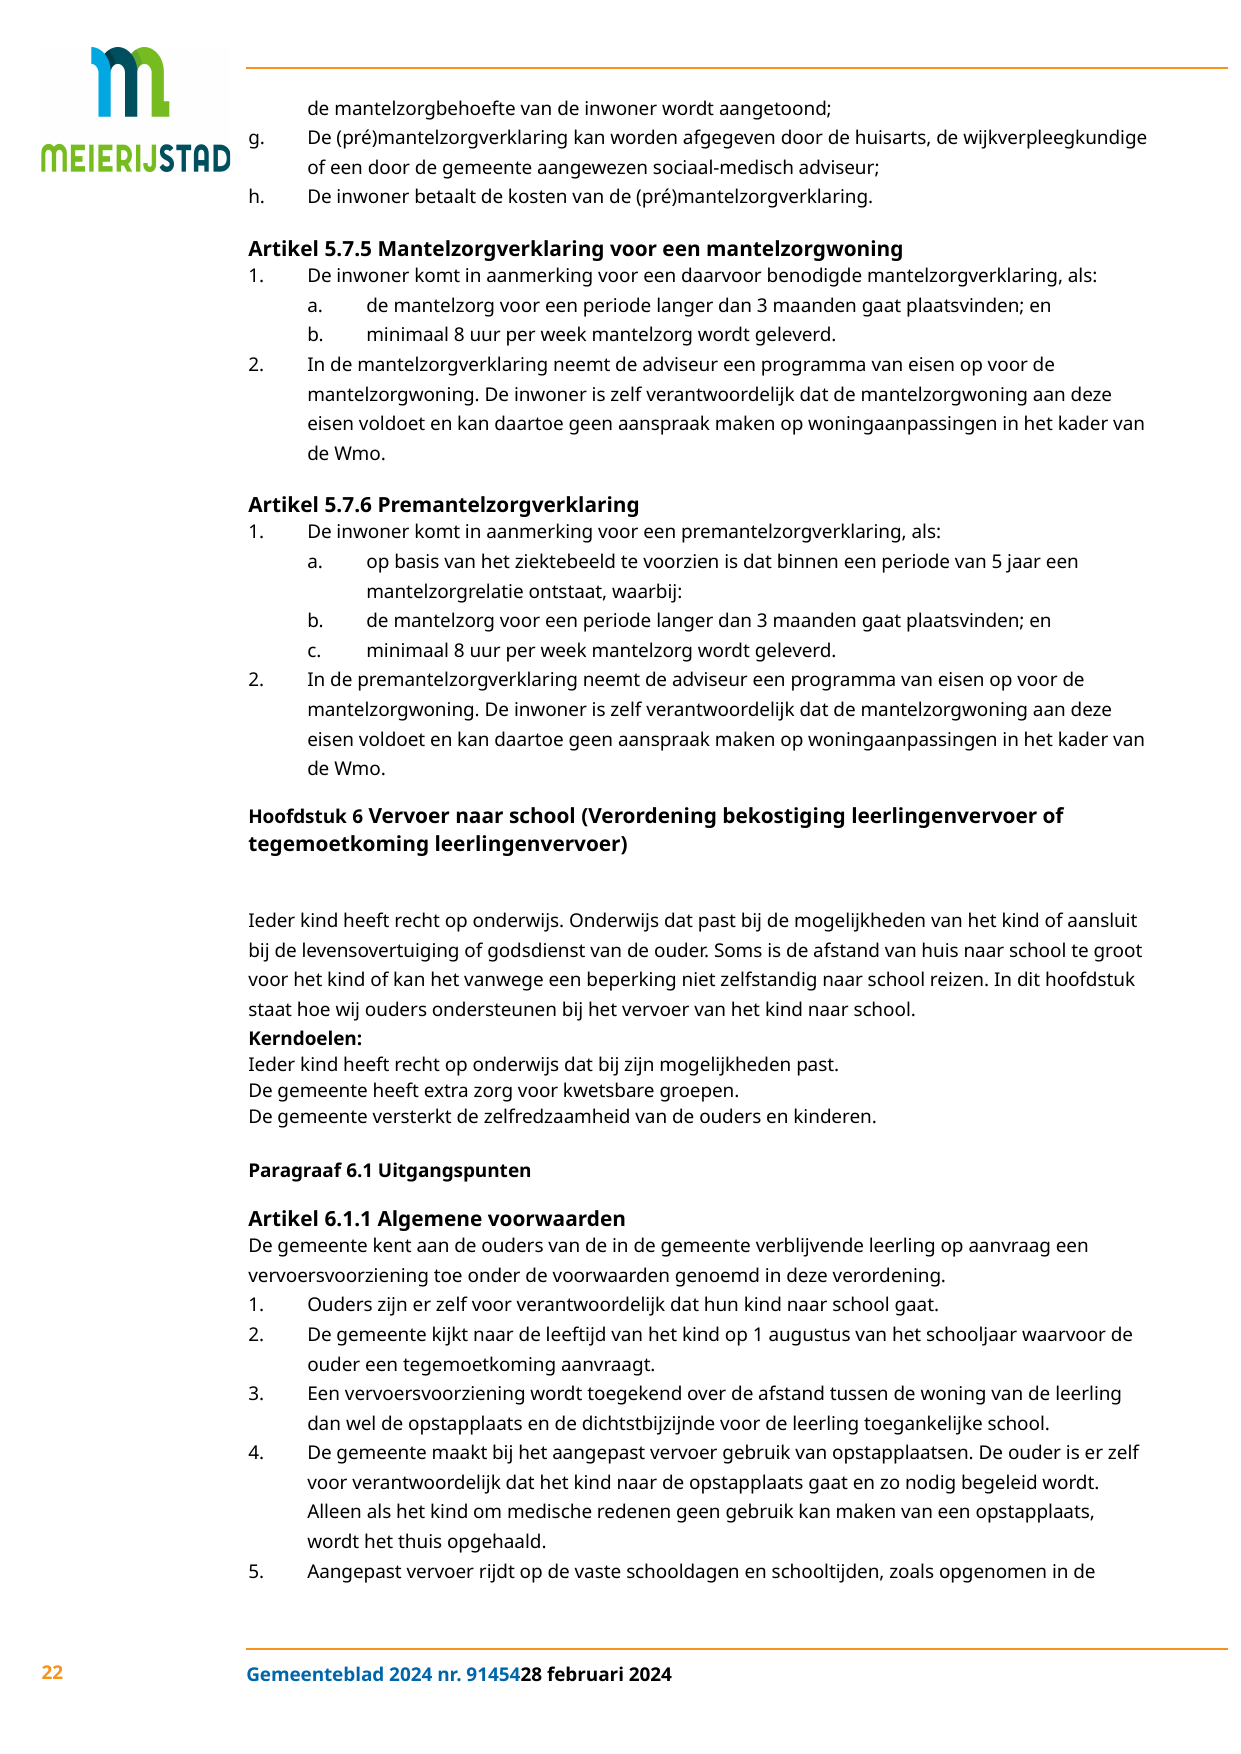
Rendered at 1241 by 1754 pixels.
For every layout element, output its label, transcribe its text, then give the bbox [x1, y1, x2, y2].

text Paragraaf 6.1 Uitgangspunten [248, 1157, 1152, 1183]
table_cell De gemeente versterkt de zelfredzaamheid van de ouders en kinderen. [248, 1103, 1152, 1128]
list Ouders zijn er zelf voor verantwoordelijk dat hun kind naar school gaat. [248, 1292, 1152, 1317]
table_cell [248, 1129, 1152, 1154]
list de mantelzorgbehoefte van de inwoner wordt aangetoond; [248, 95, 1152, 121]
list De (pré)mantelzorgverklaring kan worden afgegeven door de huisarts, de wijkverpleegkundige of een door de gemeente aangewezen sociaal-medisch adviseur; [248, 124, 1152, 180]
list De gemeente maakt bij het aangepast vervoer gebruik van opstapplaatsen. De ouder is er zelf voor verantwoordelijk dat het kind naar de opstapplaats gaat en zo nodig begeleid wordt. Alleen als het kind om medische redenen geen gebruik kan maken van een opstapplaats, wordt het thuis opgehaald. [248, 1439, 1152, 1554]
list Aangepast vervoer rijdt op de vaste schooldagen en schooltijden, zoals opgenomen in de [248, 1558, 1152, 1584]
list De inwoner komt in aanmerking voor een daarvoor benodigde mantelzorgverklaring, als: [248, 262, 1152, 288]
list de mantelzorg voor een periode langer dan 3 maanden gaat plaatsvinden; en [307, 607, 1152, 633]
list de mantelzorg voor een periode langer dan 3 maanden gaat plaatsvinden; en [307, 292, 1152, 318]
list In de mantelzorgverklaring neemt de adviseur een programma van eisen op voor de mantelzorgwoning. De inwoner is zelf verantwoordelijk dat de mantelzorgwoning aan deze eisen voldoet en kan daartoe geen aanspraak maken op woningaanpassingen in het kader van de Wmo. [248, 351, 1152, 466]
table_cell De gemeente heeft extra zorg voor kwetsbare groepen. [248, 1077, 1152, 1103]
text Ieder kind heeft recht op onderwijs. Onderwijs dat past bij de mogelijkheden van het kind of aansluit bij de levensovertuiging of godsdienst van de ouder. Soms is de afstand van huis naar school te groot voor het kind of kan het vanwege een beperking niet zelfstandig naar school reizen. In dit hoofdstuk staat hoe wij ouders ondersteunen bij het vervoer van het kind naar school. [248, 907, 1152, 1022]
text Artikel 6.1.1 Algemene voorwaarden [248, 1204, 1152, 1232]
text Artikel 5.7.5 Mantelzorgverklaring voor een mantelzorgwoning [248, 234, 1152, 262]
list De gemeente kijkt naar de leeftijd van het kind op 1 augustus van het schooljaar waarvoor de ouder een tegemoetkoming aanvraagt. [248, 1321, 1152, 1377]
table_header Kerndoelen: [248, 1026, 1152, 1051]
list Een vervoersvoorziening wordt toegekend over de afstand tussen de woning van de leerling dan wel de opstapplaats en de dichtstbijzijnde voor de leerling toegankelijke school. [248, 1380, 1152, 1436]
picture [41, 47, 231, 172]
list De inwoner betaalt de kosten van de (pré)mantelzorgverklaring. [248, 183, 1152, 209]
list De inwoner komt in aanmerking voor een premantelzorgverklaring, als: [248, 519, 1152, 544]
text Hoofdstuk 6 Vervoer naar school (Verordening bekostiging leerlingenvervoer of tegemoetkoming leerlingenvervoer) [248, 801, 1152, 858]
text De gemeente kent aan de ouders van de in de gemeente verblijvende leerling op aanvraag een vervoersvoorziening toe onder de voorwaarden genoemd in deze verordening. [248, 1232, 1152, 1288]
text Artikel 5.7.6 Premantelzorgverklaring [248, 490, 1152, 519]
list In de premantelzorgverklaring neemt de adviseur een programma van eisen op voor de mantelzorgwoning. De inwoner is zelf verantwoordelijk dat de mantelzorgwoning aan deze eisen voldoet en kan daartoe geen aanspraak maken op woningaanpassingen in het kader van de Wmo. [248, 667, 1152, 781]
table_cell Ieder kind heeft recht op onderwijs dat bij zijn mogelijkheden past. [248, 1051, 1152, 1077]
list op basis van het ziektebeeld te voorzien is dat binnen een periode van 5 jaar een mantelzorgrelatie ontstaat, waarbij: [307, 548, 1152, 604]
list minimaal 8 uur per week mantelzorg wordt geleverd. [307, 637, 1152, 663]
list minimaal 8 uur per week mantelzorg wordt geleverd. [307, 322, 1152, 347]
